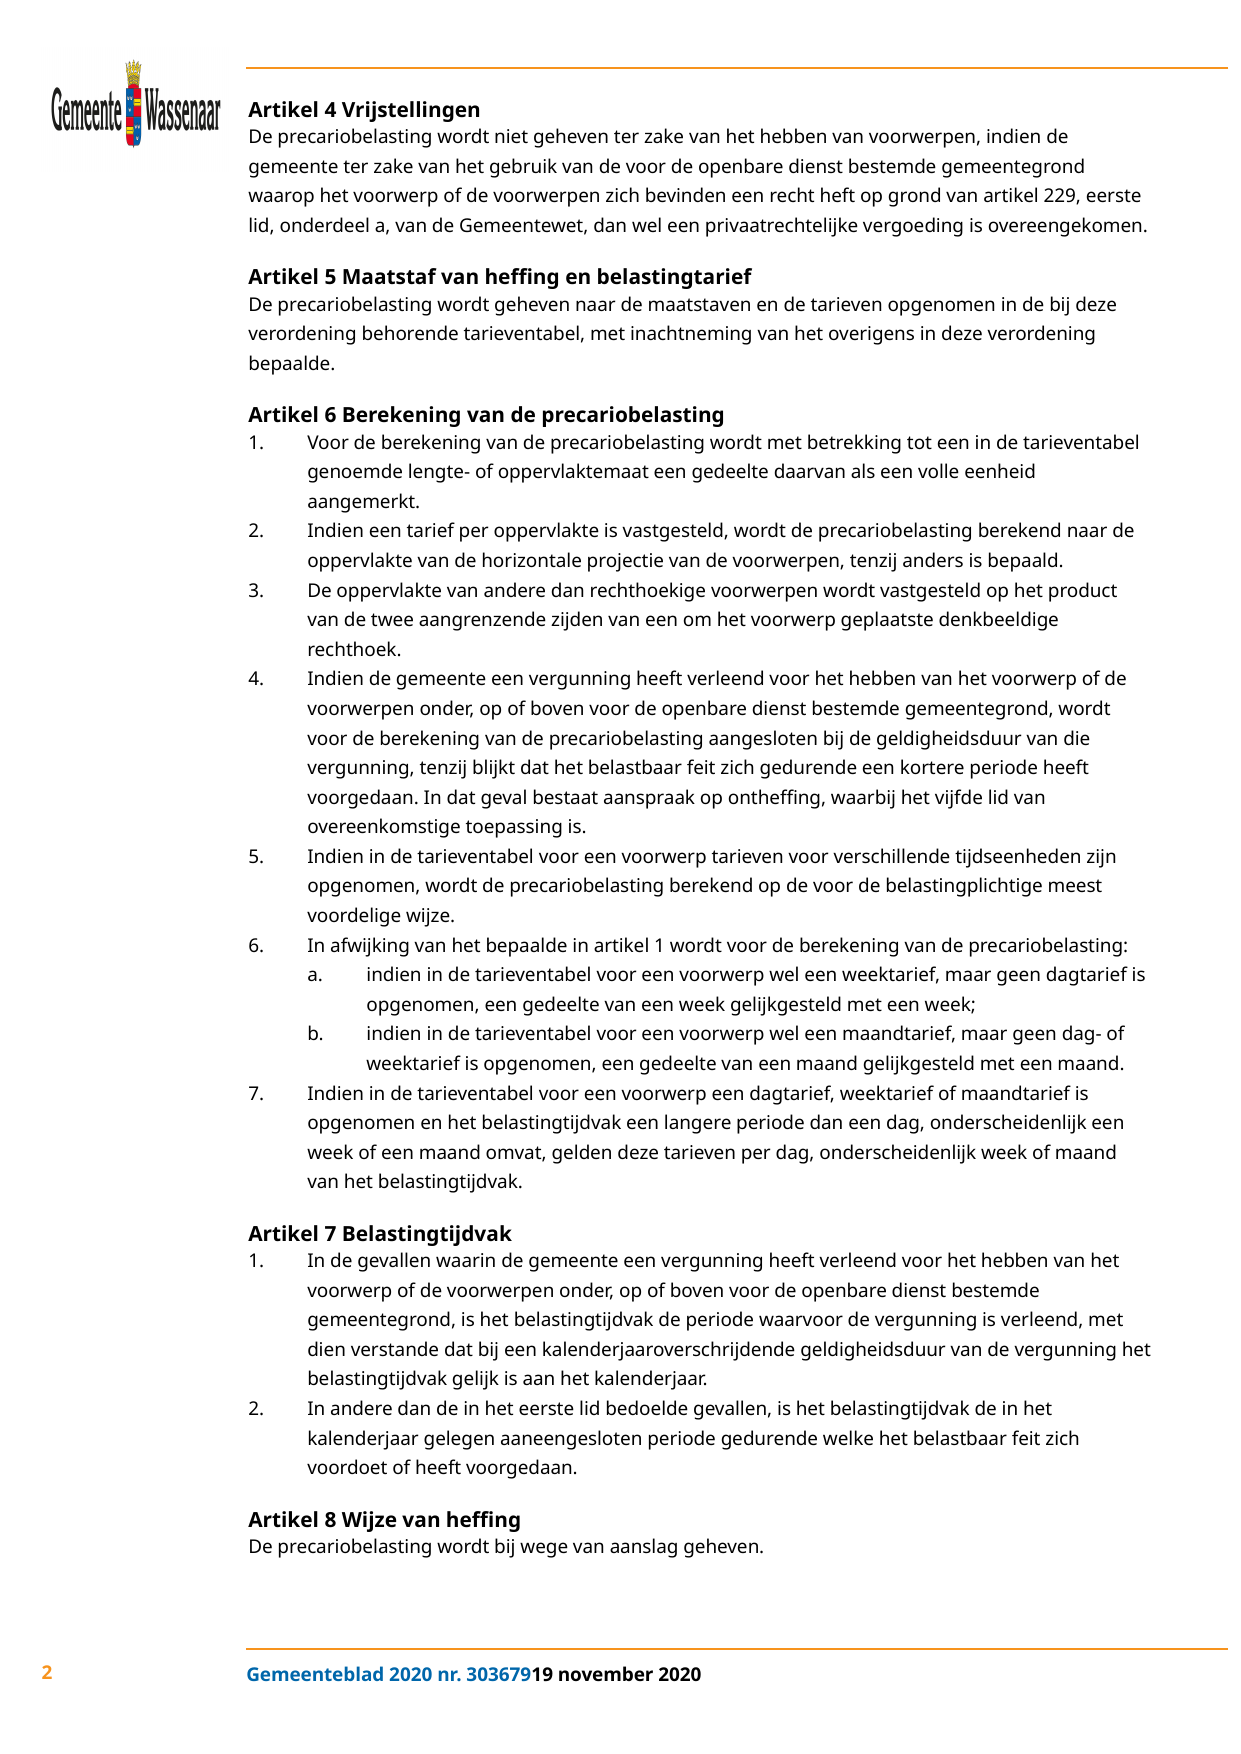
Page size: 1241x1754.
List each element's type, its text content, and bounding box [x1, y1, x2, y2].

list Indien in de tarieventabel voor een voorwerp een dagtarief, weektarief of maandtarief is opgenomen en het belastingtijdvak een langere periode dan een dag, onderscheidenlijk een week of een maand omvat, gelden deze tarieven per dag, onderscheidenlijk week of maand van het belastingtijdvak. [248, 1080, 1152, 1194]
text Artikel 4 Vrijstellingen [248, 95, 1152, 123]
text De precariobelasting wordt niet geheven ter zake van het hebben van voorwerpen, indien de gemeente ter zake van het gebruik van de voor de openbare dienst bestemde gemeentegrond waarop het voorwerp of de voorwerpen zich bevinden een recht heft op grond van artikel 229, eerste lid, onderdeel a, van de Gemeentewet, dan wel een privaatrechtelijke vergoeding is overeengekomen. [248, 123, 1152, 238]
list Indien een tarief per oppervlakte is vastgesteld, wordt de precariobelasting berekend naar de oppervlakte van de horizontale projectie van de voorwerpen, tenzij anders is bepaald. [248, 518, 1152, 573]
text Artikel 7 Belastingtijdvak [248, 1219, 1152, 1247]
text Artikel 8 Wijze van heffing [248, 1505, 1152, 1533]
list In afwijking van het bepaalde in artikel 1 wordt voor de berekening van de precariobelasting: [248, 932, 1152, 957]
list Indien in de tarieventabel voor een voorwerp tarieven voor verschillende tijdseenheden zijn opgenomen, wordt de precariobelasting berekend op de voor de belastingplichtige meest voordelige wijze. [248, 843, 1152, 928]
picture [41, 47, 231, 172]
list De oppervlakte van andere dan rechthoekige voorwerpen wordt vastgesteld op het product van de twee aangrenzende zijden van een om het voorwerp geplaatste denkbeeldige rechthoek. [248, 577, 1152, 662]
text Artikel 5 Maatstaf van heffing en belastingtarief [248, 262, 1152, 291]
list indien in de tarieventabel voor een voorwerp wel een weektarief, maar geen dagtarief is opgenomen, een gedeelte van een week gelijkgesteld met een week; [307, 961, 1152, 1017]
list Indien de gemeente een vergunning heeft verleend voor het hebben van het voorwerp of de voorwerpen onder, op of boven voor de openbare dienst bestemde gemeentegrond, wordt voor de berekening van de precariobelasting aangesloten bij de geldigheidsduur van die vergunning, tenzij blijkt dat het belastbaar feit zich gedurende een kortere periode heeft voorgedaan. In dat geval bestaat aanspraak op ontheffing, waarbij het vijfde lid van overeenkomstige toepassing is. [248, 666, 1152, 839]
text De precariobelasting wordt bij wege van aanslag geheven. [248, 1533, 1152, 1559]
text Artikel 6 Berekening van de precariobelasting [248, 400, 1152, 429]
list In de gevallen waarin de gemeente een vergunning heeft verleend voor het hebben van het voorwerp of de voorwerpen onder, op of boven voor de openbare dienst bestemde gemeentegrond, is het belastingtijdvak de periode waarvoor de vergunning is verleend, met dien verstande dat bij een kalenderjaaroverschrijdende geldigheidsduur van de vergunning het belastingtijdvak gelijk is aan het kalenderjaar. [248, 1247, 1152, 1391]
list Voor de berekening van de precariobelasting wordt met betrekking tot een in de tarieventabel genoemde lengte- of oppervlaktemaat een gedeelte daarvan als een volle eenheid aangemerkt. [248, 429, 1152, 514]
text De precariobelasting wordt geheven naar de maatstaven en de tarieven opgenomen in de bij deze verordening behorende tarieventabel, met inachtneming van het overigens in deze verordening bepaalde. [248, 291, 1152, 376]
list In andere dan de in het eerste lid bedoelde gevallen, is het belastingtijdvak de in het kalenderjaar gelegen aaneengesloten periode gedurende welke het belastbaar feit zich voordoet of heeft voorgedaan. [248, 1395, 1152, 1480]
list indien in de tarieventabel voor een voorwerp wel een maandtarief, maar geen dag- of weektarief is opgenomen, een gedeelte van een maand gelijkgesteld met een maand. [307, 1021, 1152, 1076]
